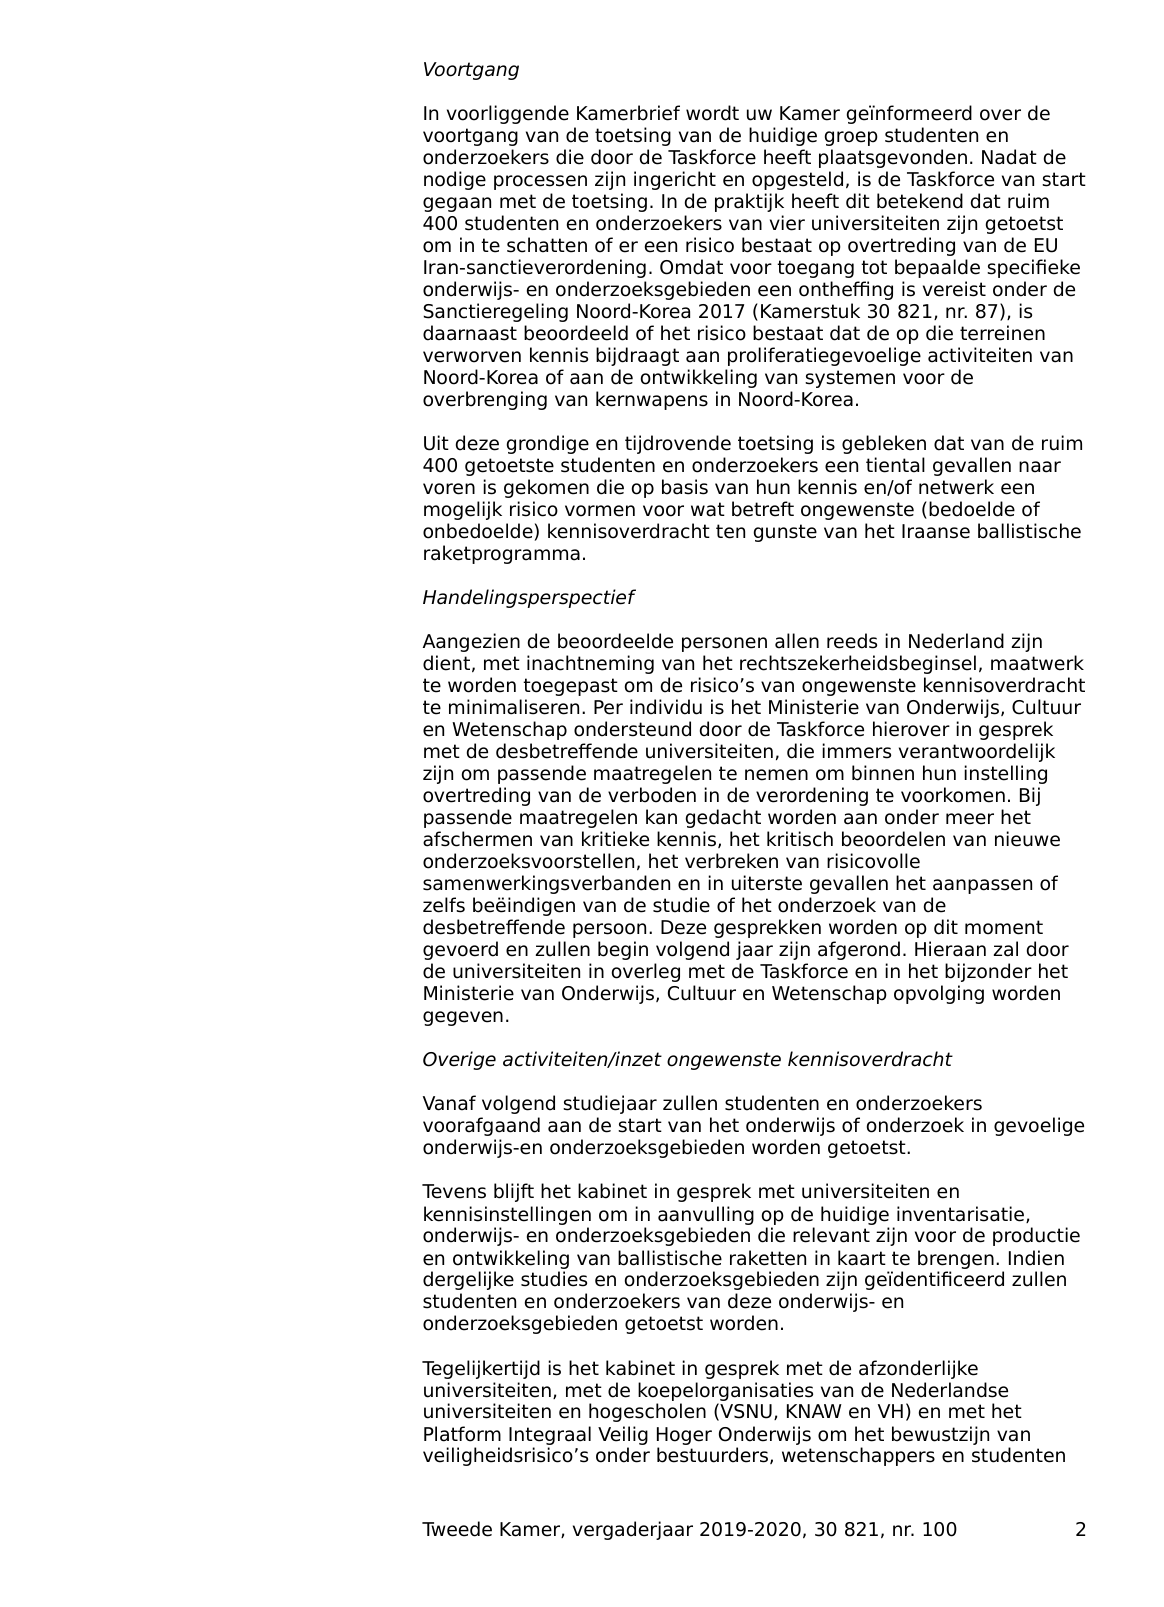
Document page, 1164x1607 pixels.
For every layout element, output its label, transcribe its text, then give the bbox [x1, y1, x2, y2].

text Vanaf volgend studiejaar zullen studenten en onderzoekers voorafgaand aan de start van het onderwijs of onderzoek in gevoelige onderwijs-en onderzoeksgebieden worden getoetst. [422, 1093, 1087, 1159]
text Uit deze grondige en tijdrovende toetsing is gebleken dat van de ruim 400 getoetste studenten en onderzoekers een tiental gevallen naar voren is gekomen die op basis van hun kennis en/of netwerk een mogelijk risico vormen voor wat betreft ongewenste (bedoelde of onbedoelde) kennisoverdracht ten gunste van het Iraanse ballistische raketprogramma. [422, 433, 1087, 565]
subtitle Handelingsperspectief [422, 587, 1087, 609]
subtitle Voortgang [422, 59, 1087, 81]
text Tegelijkertijd is het kabinet in gesprek met de afzonderlijke universiteiten, met de koepelorganisaties van de Nederlandse universiteiten en hogescholen (VSNU, KNAW en VH) en met het Platform Integraal Veilig Hoger Onderwijs om het bewustzijn van veiligheidsrisico’s onder bestuurders, wetenschappers en studenten [422, 1357, 1087, 1467]
subtitle Overige activiteiten/inzet ongewenste kennisoverdracht [422, 1049, 1087, 1071]
text In voorliggende Kamerbrief wordt uw Kamer geïnformeerd over de voortgang van de toetsing van de huidige groep studenten en onderzoekers die door de Taskforce heeft plaatsgevonden. Nadat de nodige processen zijn ingericht en opgesteld, is de Taskforce van start gegaan met de toetsing. In de praktijk heeft dit betekend dat ruim 400 studenten en onderzoekers van vier universiteiten zijn getoetst om in te schatten of er een risico bestaat op overtreding van de EU Iran-sanctieverordening. Omdat voor toegang tot bepaalde specifieke onderwijs- en onderzoeksgebieden een ontheffing is vereist onder de Sanctieregeling Noord-Korea 2017 (Kamerstuk 30 821, nr. 87), is daarnaast beoordeeld of het risico bestaat dat de op die terreinen verworven kennis bijdraagt aan proliferatiegevoelige activiteiten van Noord-Korea of aan de ontwikkeling van systemen voor de overbrenging van kernwapens in Noord-Korea. [422, 103, 1087, 411]
text Aangezien de beoordeelde personen allen reeds in Nederland zijn dient, met inachtneming van het rechtszekerheidsbeginsel, maatwerk te worden toegepast om de risico’s van ongewenste kennisoverdracht te minimaliseren. Per individu is het Ministerie van Onderwijs, Cultuur en Wetenschap ondersteund door de Taskforce hierover in gesprek met de desbetreffende universiteiten, die immers verantwoordelijk zijn om passende maatregelen te nemen om binnen hun instelling overtreding van de verboden in de verordening te voorkomen. Bij passende maatregelen kan gedacht worden aan onder meer het afschermen van kritieke kennis, het kritisch beoordelen van nieuwe onderzoeksvoorstellen, het verbreken van risicovolle samenwerkingsverbanden en in uiterste gevallen het aanpassen of zelfs beëindigen van de studie of het onderzoek van de desbetreffende persoon. Deze gesprekken worden op dit moment gevoerd en zullen begin volgend jaar zijn afgerond. Hieraan zal door de universiteiten in overleg met de Taskforce en in het bijzonder het Ministerie van Onderwijs, Cultuur en Wetenschap opvolging worden gegeven. [422, 631, 1087, 1027]
text Tevens blijft het kabinet in gesprek met universiteiten en kennisinstellingen om in aanvulling op de huidige inventarisatie, onderwijs- en onderzoeksgebieden die relevant zijn voor de productie en ontwikkeling van ballistische raketten in kaart te brengen. Indien dergelijke studies en onderzoeksgebieden zijn geïdentificeerd zullen studenten en onderzoekers van deze onderwijs- en onderzoeksgebieden getoetst worden. [422, 1181, 1087, 1335]
